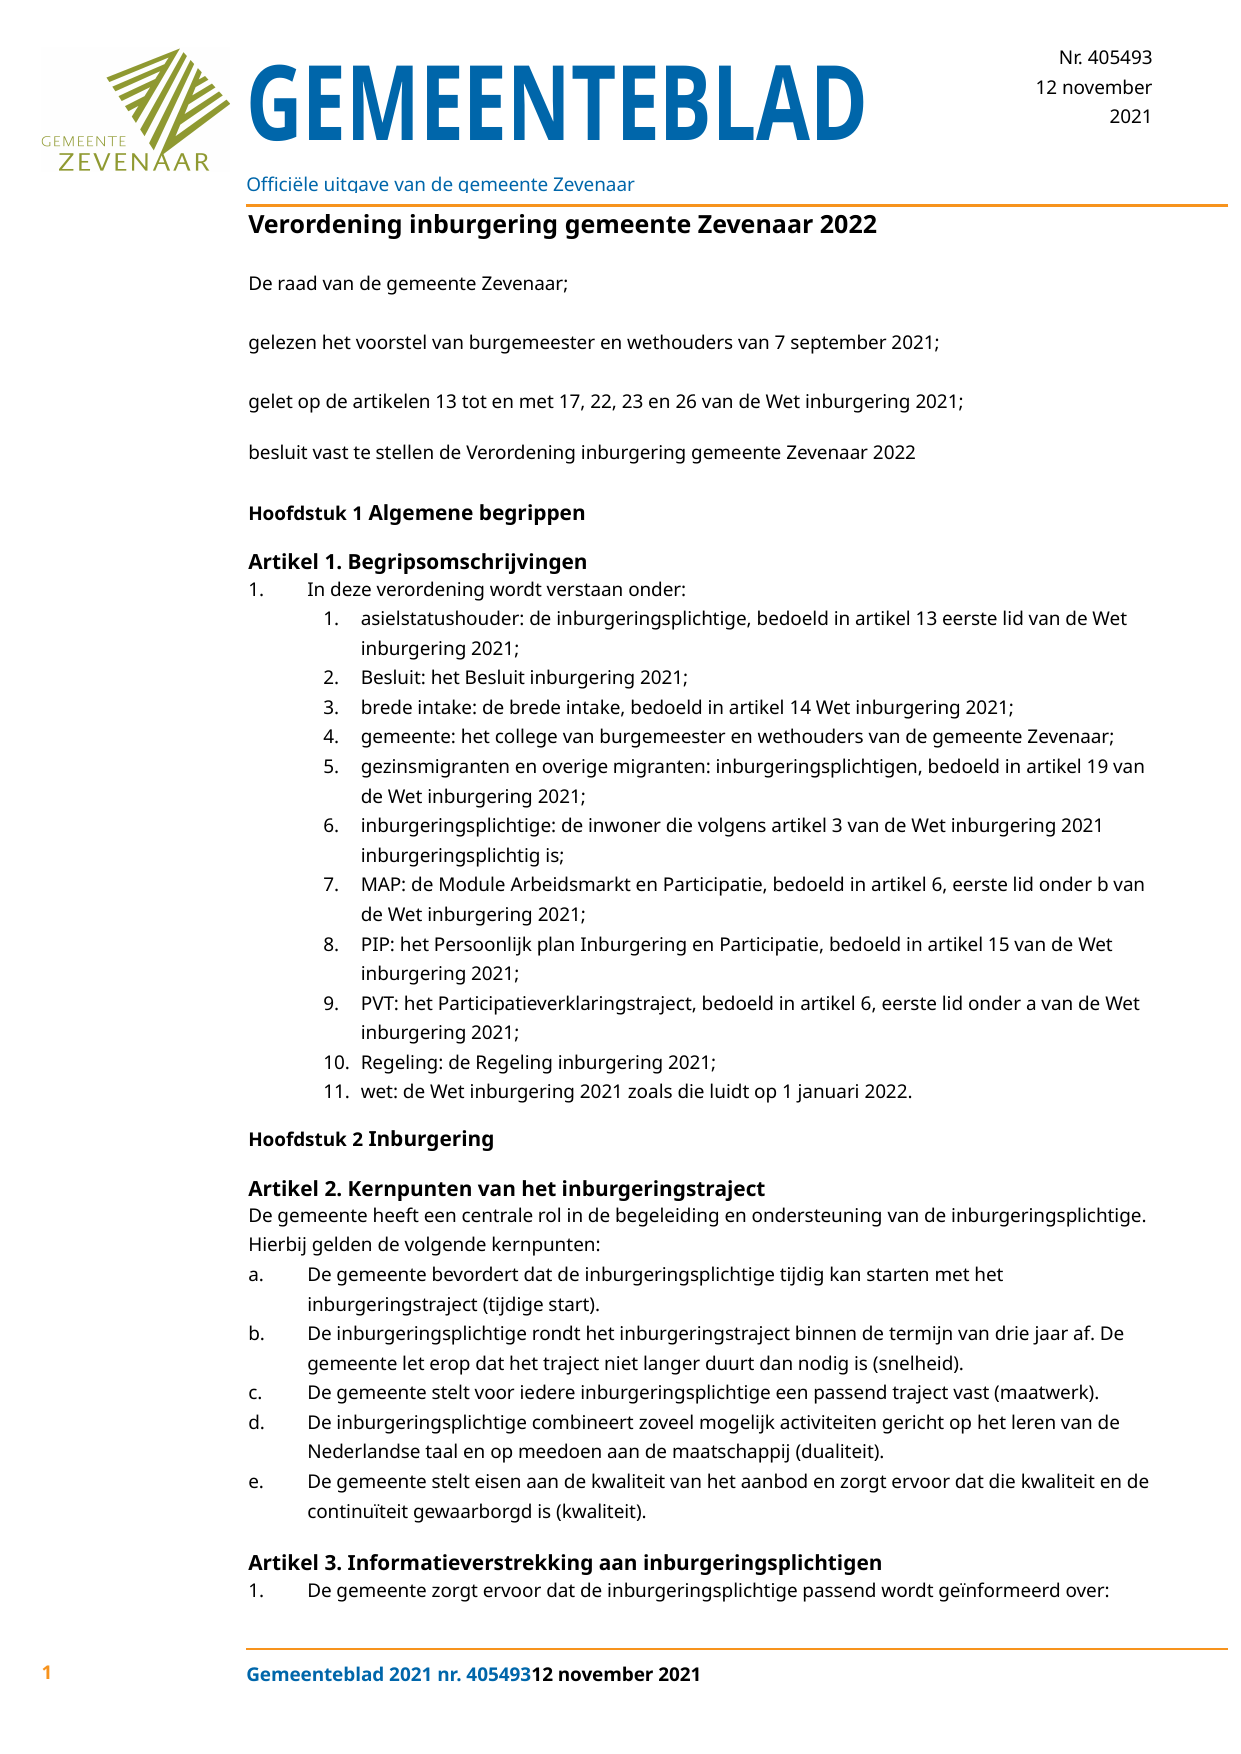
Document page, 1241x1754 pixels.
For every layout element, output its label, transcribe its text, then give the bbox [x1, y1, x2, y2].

list inburgeringsplichtige: de inwoner die volgens artikel 3 van de Wet inburgering 2021 inburgeringsplichtig is; [323, 812, 1152, 868]
list gemeente: het college van burgemeester en wethouders van de gemeente Zevenaar; [323, 724, 1152, 749]
list De inburgeringsplichtige combineert zoveel mogelijk activiteiten gericht op het leren van de Nederlandse taal en op meedoen aan de maatschappij (dualiteit). [248, 1409, 1152, 1464]
list PIP: het Persoonlijk plan Inburgering en Participatie, bedoeld in artikel 15 van de Wet inburgering 2021; [323, 931, 1152, 986]
text De raad van de gemeente Zevenaar; [248, 270, 1152, 296]
list Besluit: het Besluit inburgering 2021; [323, 664, 1152, 690]
picture [41, 47, 231, 172]
list Regeling: de Regeling inburgering 2021; [323, 1049, 1152, 1075]
list gezinsmigranten en overige migranten: inburgeringsplichtigen, bedoeld in artikel 19 van de Wet inburgering 2021; [323, 753, 1152, 809]
text Artikel 2. Kernpunten van het inburgeringstraject [248, 1174, 1152, 1202]
text Verordening inburgering gemeente Zevenaar 2022 [248, 207, 1152, 241]
list PVT: het Participatieverklaringstraject, bedoeld in artikel 6, eerste lid onder a van de Wet inburgering 2021; [323, 990, 1152, 1045]
list brede intake: de brede intake, bedoeld in artikel 14 Wet inburgering 2021; [323, 694, 1152, 720]
text Hoofdstuk 2 Inburgering [248, 1124, 1152, 1153]
list In deze verordening wordt verstaan onder: [248, 576, 1152, 602]
text gelezen het voorstel van burgemeester en wethouders van 7 september 2021; [248, 329, 1152, 355]
list De inburgeringsplichtige rondt het inburgeringstraject binnen de termijn van drie jaar af. De gemeente let erop dat het traject niet langer duurt dan nodig is (snelheid). [248, 1320, 1152, 1376]
list De gemeente stelt eisen aan de kwaliteit van het aanbod en zorgt ervoor dat die kwaliteit en de continuïteit gewaarborgd is (kwaliteit). [248, 1468, 1152, 1524]
list De gemeente stelt voor iedere inburgeringsplichtige een passend traject vast (maatwerk). [248, 1379, 1152, 1405]
text Artikel 3. Informatieverstrekking aan inburgeringsplichtigen [248, 1548, 1152, 1577]
text De gemeente heeft een centrale rol in de begeleiding en ondersteuning van de inburgeringsplichtige. Hierbij gelden de volgende kernpunten: [248, 1202, 1152, 1257]
text Artikel 1. Begripsomschrijvingen [248, 547, 1152, 576]
text Hoofdstuk 1 Algemene begrippen [248, 498, 1152, 527]
text gelet op de artikelen 13 tot en met 17, 22, 23 en 26 van de Wet inburgering 2021; [248, 389, 1152, 414]
list MAP: de Module Arbeidsmarkt en Participatie, bedoeld in artikel 6, eerste lid onder b van de Wet inburgering 2021; [323, 872, 1152, 927]
text besluit vast te stellen de Verordening inburgering gemeente Zevenaar 2022 [248, 439, 1152, 465]
list De gemeente bevordert dat de inburgeringsplichtige tijdig kan starten met het inburgeringstraject (tijdige start). [248, 1261, 1152, 1317]
list wet: de Wet inburgering 2021 zoals die luidt op 1 januari 2022. [323, 1079, 1152, 1104]
list asielstatushouder: de inburgeringsplichtige, bedoeld in artikel 13 eerste lid van de Wet inburgering 2021; [323, 605, 1152, 661]
list De gemeente zorgt ervoor dat de inburgeringsplichtige passend wordt geïnformeerd over: [248, 1577, 1152, 1602]
